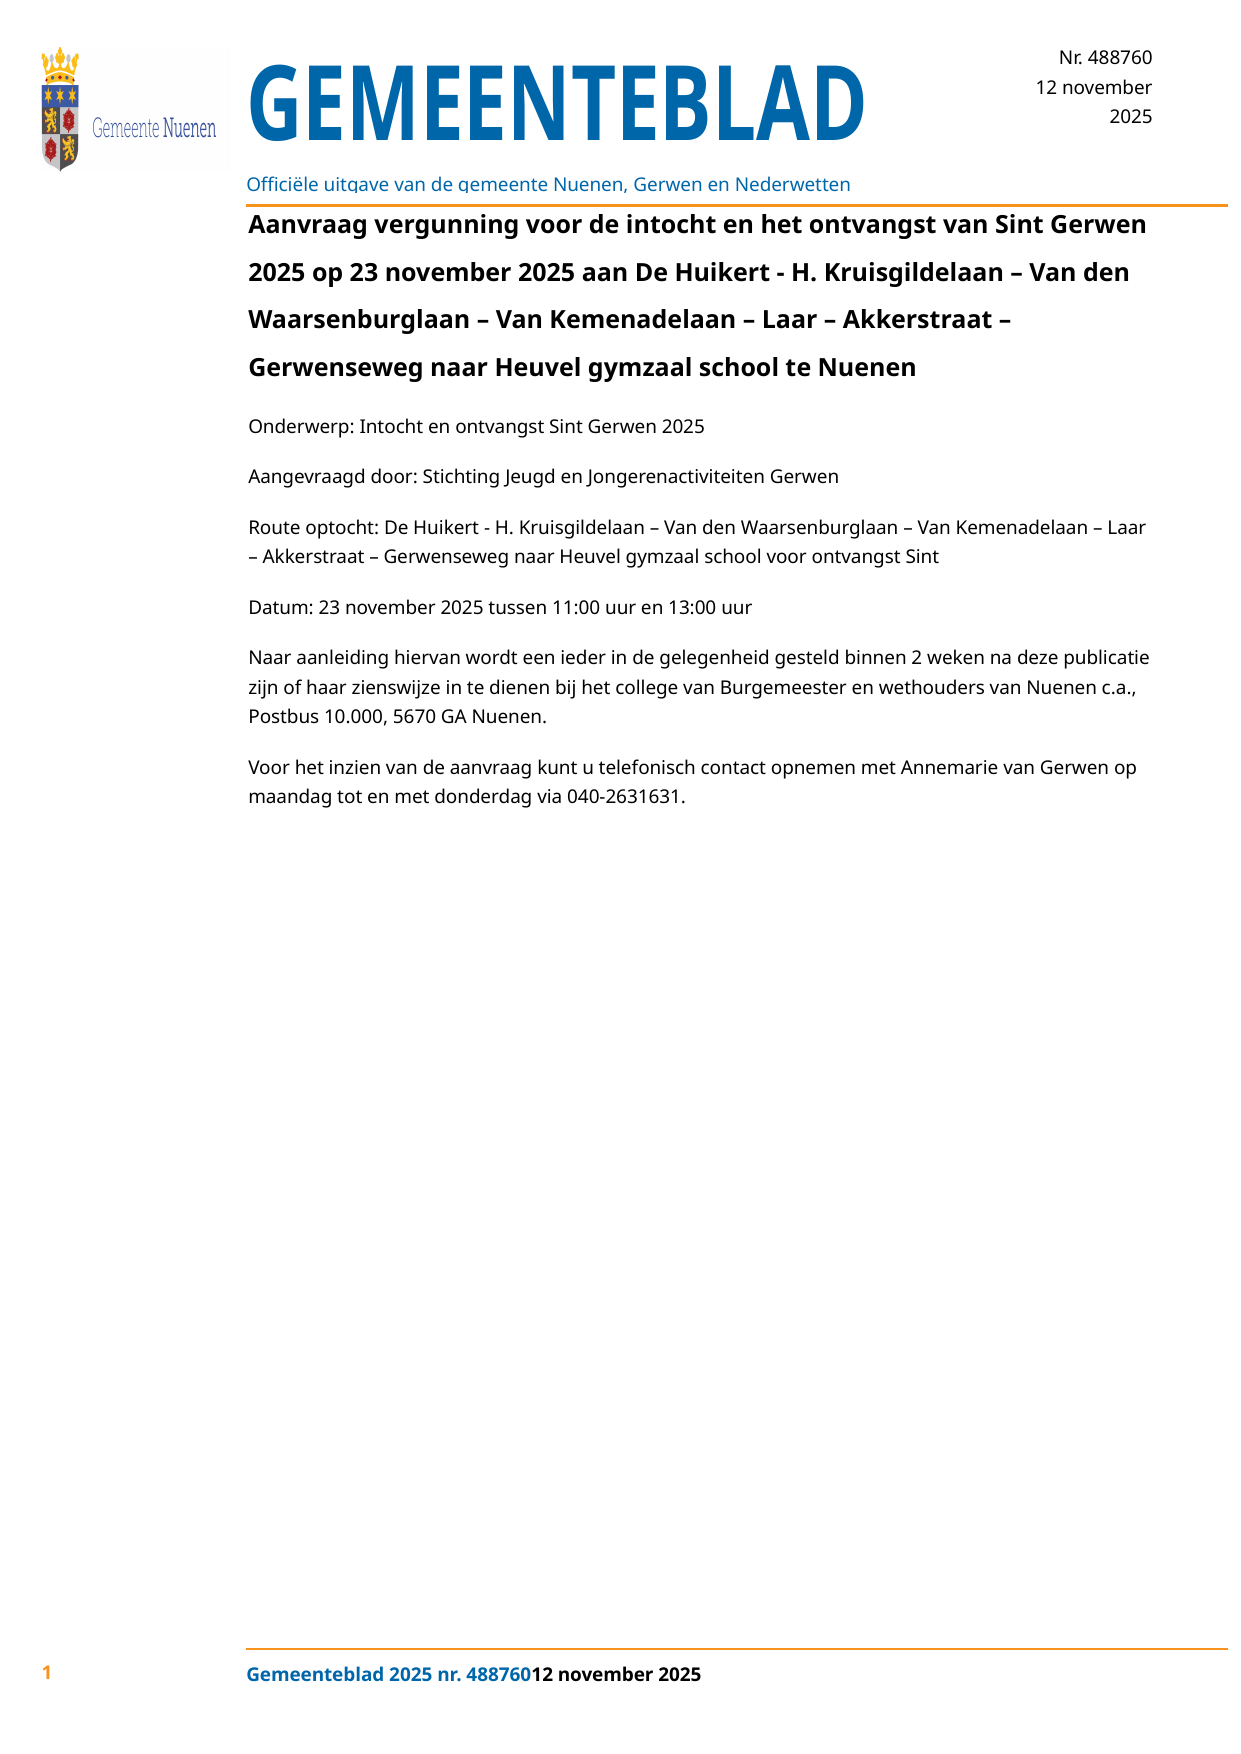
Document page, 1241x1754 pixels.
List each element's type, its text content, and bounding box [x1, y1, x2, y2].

text Datum: 23 november 2025 tussen 11:00 uur en 13:00 uur [248, 594, 1152, 620]
text Voor het inzien van de aanvraag kunt u telefonisch contact opnemen met Annemarie van Gerwen op maandag tot en met donderdag via 040-2631631. [248, 754, 1152, 809]
picture [41, 47, 231, 172]
text Naar aanleiding hiervan wordt een ieder in de gelegenheid gesteld binnen 2 weken na deze publicatie zijn of haar zienswijze in te dienen bij het college van Burgemeester en wethouders van Nuenen c.a., Postbus 10.000, 5670 GA Nuenen. [248, 644, 1152, 729]
text Route optocht: De Huikert - H. Kruisgildelaan – Van den Waarsenburglaan – Van Kemenadelaan – Laar – Akkerstraat – Gerwenseweg naar Heuvel gymzaal school voor ontvangst Sint [248, 514, 1152, 569]
text Aanvraag vergunning voor de intocht en het ontvangst van Sint Gerwen 2025 op 23 november 2025 aan De Huikert - H. Kruisgildelaan – Van den Waarsenburglaan – Van Kemenadelaan – Laar – Akkerstraat – Gerwenseweg naar Heuvel gymzaal school te Nuenen [248, 207, 1152, 384]
text Onderwerp: Intocht en ontvangst Sint Gerwen 2025 [248, 413, 1152, 439]
text Aangevraagd door: Stichting Jeugd en Jongerenactiviteiten Gerwen [248, 463, 1152, 489]
